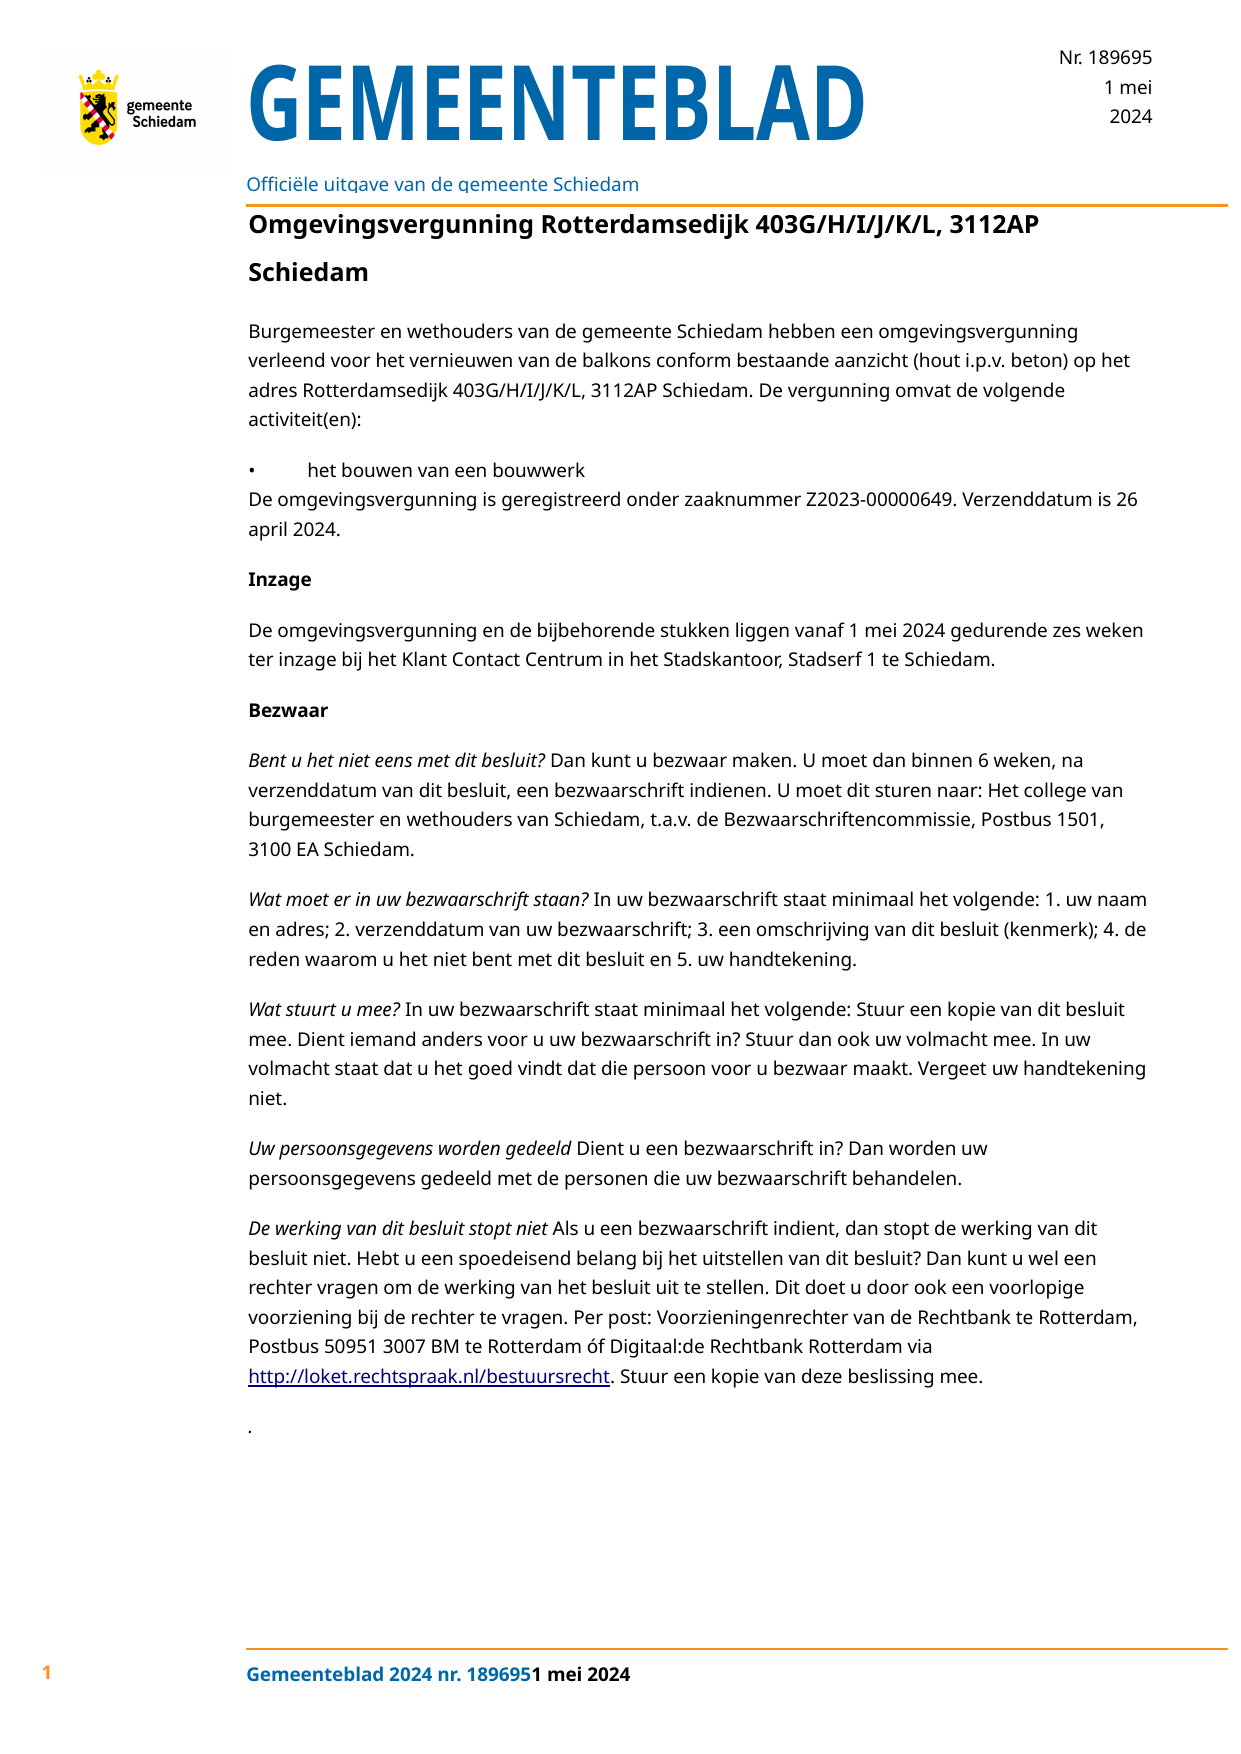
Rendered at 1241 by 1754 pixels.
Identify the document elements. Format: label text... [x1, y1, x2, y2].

text Uw persoonsgegevens worden gedeeld Dient u een bezwaarschrift in? Dan worden uw persoonsgegevens gedeeld met de personen die uw bezwaarschrift behandelen. [248, 1135, 1152, 1191]
text Omgevingsvergunning Rotterdamsedijk 403G/H/I/J/K/L, 3112AP Schiedam [248, 207, 1152, 288]
text Bent u het niet eens met dit besluit? Dan kunt u bezwaar maken. U moet dan binnen 6 weken, na verzenddatum van dit besluit, een bezwaarschrift indienen. U moet dit sturen naar: Het college van burgemeester en wethouders van Schiedam, t.a.v. de Bezwaarschriftencommissie, Postbus 1501, 3100 EA Schiedam. [248, 747, 1152, 862]
text De werking van dit besluit stopt niet Als u een bezwaarschrift indient, dan stopt de werking van dit besluit niet. Hebt u een spoedeisend belang bij het uitstellen van dit besluit? Dan kunt u wel een rechter vragen om de werking van het besluit uit te stellen. Dit doet u door ook een voorlopige voorziening bij de rechter te vragen. Per post: Voorzieningenrechter van de Rechtbank te Rotterdam, Postbus 50951 3007 BM te Rotterdam óf Digitaal:de Rechtbank Rotterdam via http://loket.rechtspraak.nl/bestuursrecht. Stuur een kopie van deze beslissing mee. [248, 1215, 1152, 1389]
text . [248, 1414, 1152, 1439]
text De omgevingsvergunning en de bijbehorende stukken liggen vanaf 1 mei 2024 gedurende zes weken ter inzage bij het Klant Contact Centrum in het Stadskantoor, Stadserf 1 te Schiedam. [248, 617, 1152, 672]
list het bouwen van een bouwwerk [248, 457, 1152, 483]
text Inzage [248, 567, 1152, 592]
text Wat stuurt u mee? In uw bezwaarschrift staat minimaal het volgende: Stuur een kopie van dit besluit mee. Dient iemand anders voor u uw bezwaarschrift in? Stuur dan ook uw volmacht mee. In uw volmacht staat dat u het goed vindt dat die persoon voor u bezwaar maakt. Vergeet uw handtekening niet. [248, 996, 1152, 1111]
text De omgevingsvergunning is geregistreerd onder zaaknummer Z2023-00000649. Verzenddatum is 26 april 2024. [248, 487, 1152, 542]
text Bezwaar [248, 697, 1152, 723]
picture [41, 47, 231, 172]
text Wat moet er in uw bezwaarschrift staan? In uw bezwaarschrift staat minimaal het volgende: 1. uw naam en adres; 2. verzenddatum van uw bezwaarschrift; 3. een omschrijving van dit besluit (kenmerk); 4. de reden waarom u het niet bent met dit besluit en 5. uw handtekening. [248, 887, 1152, 972]
text Burgemeester en wethouders van de gemeente Schiedam hebben een omgevingsvergunning verleend voor het vernieuwen van de balkons conform bestaande aanzicht (hout i.p.v. beton) op het adres Rotterdamsedijk 403G/H/I/J/K/L, 3112AP Schiedam. De vergunning omvat de volgende activiteit(en): [248, 318, 1152, 432]
